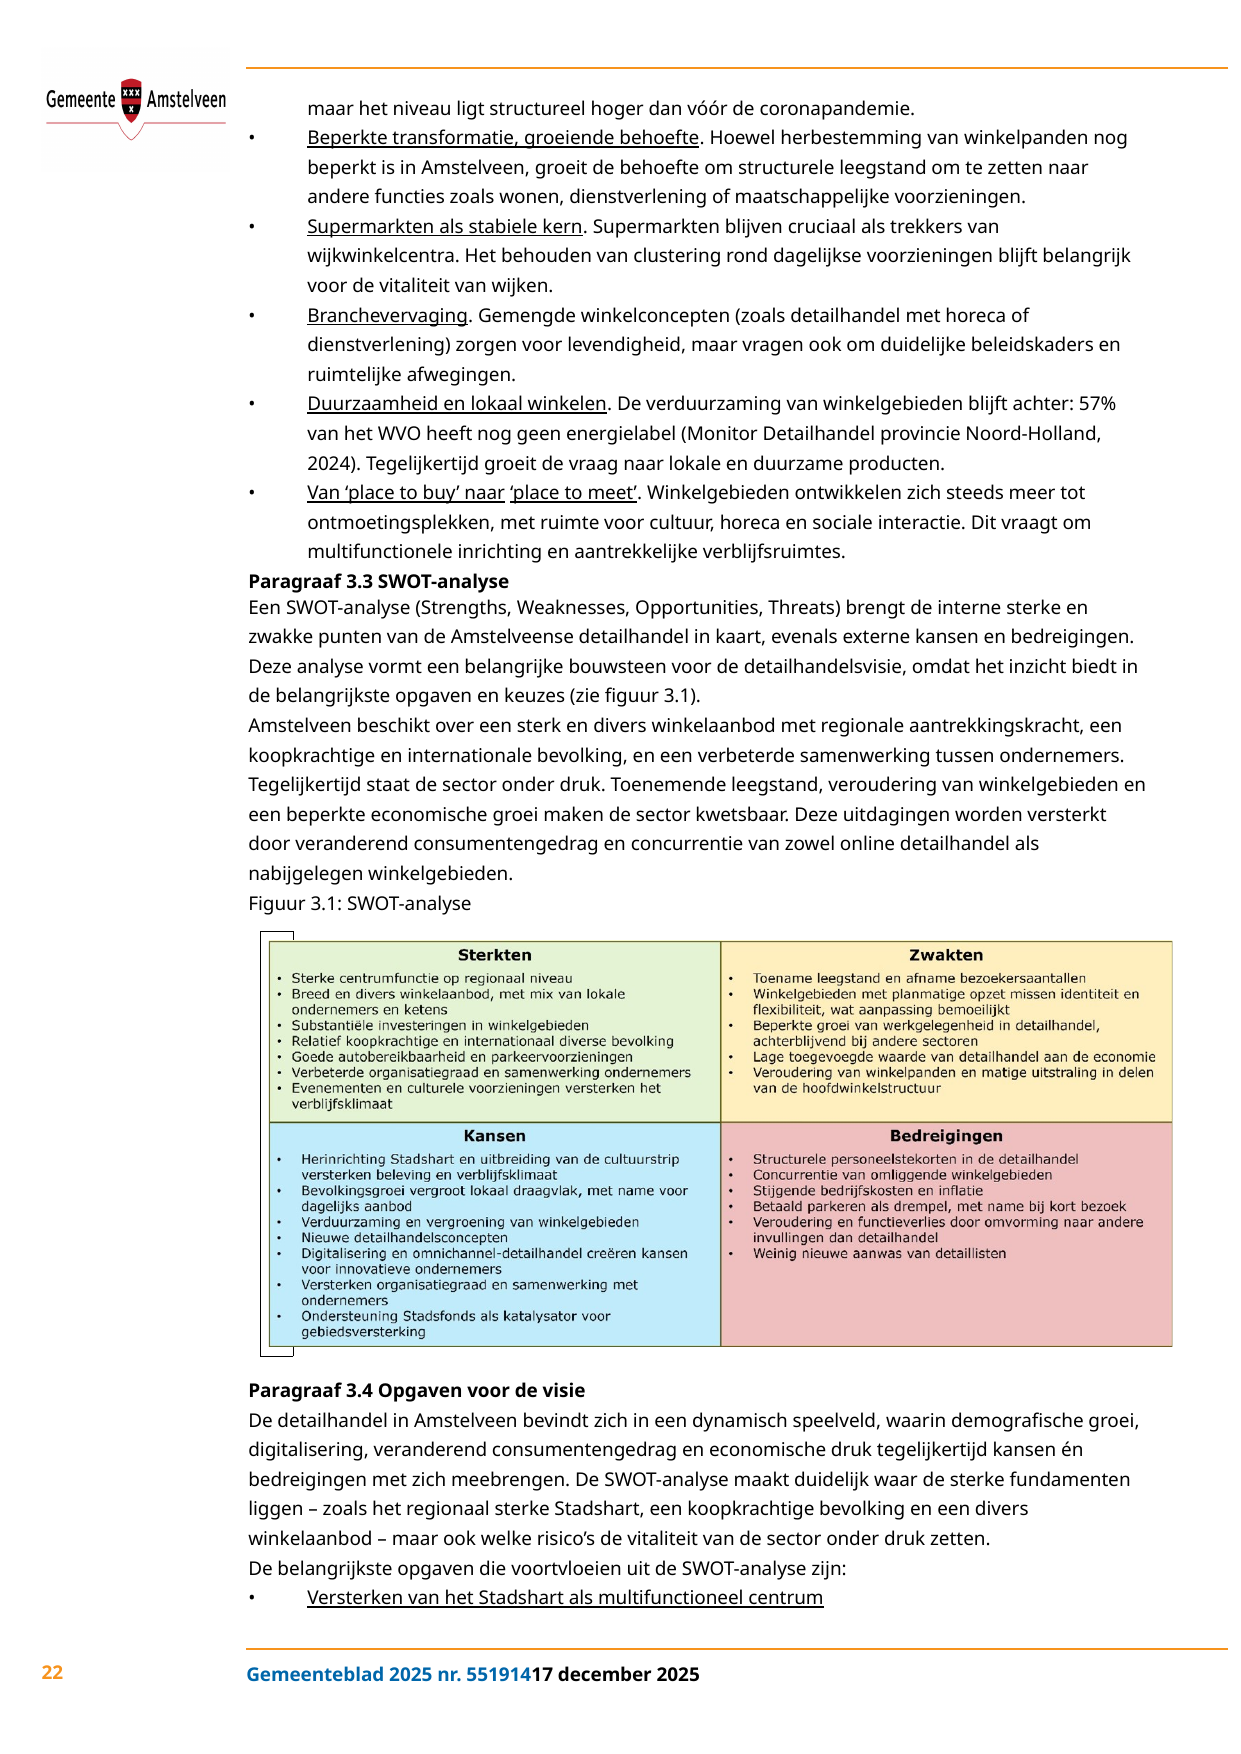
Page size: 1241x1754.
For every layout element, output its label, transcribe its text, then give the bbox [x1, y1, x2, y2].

list Beperkte transformatie, groeiende behoefte. Hoewel herbestemming van winkelpanden nog beperkt is in Amstelveen, groeit de behoefte om structurele leegstand om te zetten naar andere functies zoals wonen, dienstverlening of maatschappelijke voorzieningen. [248, 124, 1152, 209]
text Een SWOT-analyse (Strengths, Weaknesses, Opportunities, Threats) brengt de interne sterke en zwakke punten van de Amstelveense detailhandel in kaart, evenals externe kansen en bedreigingen. Deze analyse vormt een belangrijke bouwsteen voor de detailhandelsvisie, omdat het inzicht biedt in de belangrijkste opgaven en keuzes (zie figuur 3.1). [248, 594, 1152, 708]
text Amstelveen beschikt over een sterk en divers winkelaanbod met regionale aantrekkingskracht, een koopkrachtige en internationale bevolking, en een verbeterde samenwerking tussen ondernemers. Tegelijkertijd staat de sector onder druk. Toenemende leegstand, veroudering van winkelgebieden en een beperkte economische groei maken de sector kwetsbaar. Deze uitdagingen worden versterkt door veranderend consumentengedrag en concurrentie van zowel online detailhandel als nabijgelegen winkelgebieden. [248, 712, 1152, 886]
list Supermarkten als stabiele kern. Supermarkten blijven cruciaal als trekkers van wijkwinkelcentra. Het behouden van clustering rond dagelijkse voorzieningen blijft belangrijk voor de vitaliteit van wijken. [248, 213, 1152, 298]
picture [41, 47, 231, 172]
text Paragraaf 3.4 Opgaven voor de visie [248, 1377, 1152, 1403]
text De belangrijkste opgaven die voortvloeien uit de SWOT-analyse zijn: [248, 1555, 1152, 1581]
text De detailhandel in Amstelveen bevindt zich in een dynamisch speelveld, waarin demografische groei, digitalisering, veranderend consumentengedrag en economische druk tegelijkertijd kansen én bedreigingen met zich meebrengen. De SWOT-analyse maakt duidelijk waar de sterke fundamenten liggen – zoals het regionaal sterke Stadshart, een koopkrachtige bevolking en een divers winkelaanbod – maar ook welke risico’s de vitaliteit van de sector onder druk zetten. [248, 1407, 1152, 1551]
list Versterken van het Stadshart als multifunctioneel centrum [248, 1584, 1152, 1610]
list Duurzaamheid en lokaal winkelen. De verduurzaming van winkelgebieden blijft achter: 57% van het WVO heeft nog geen energielabel (Monitor Detailhandel provincie Noord-Holland, 2024). Tegelijkertijd groeit de vraag naar lokale en duurzame producten. [248, 391, 1152, 476]
list Branchevervaging. Gemengde winkelconcepten (zoals detailhandel met horeca of dienstverlening) zorgen voor levendigheid, maar vragen ook om duidelijke beleidskaders en ruimtelijke afwegingen. [248, 302, 1152, 387]
text Figuur 3.1: SWOT-analyse [248, 890, 1152, 915]
picture [268, 940, 1173, 1347]
text Paragraaf 3.3 SWOT-analyse [248, 568, 1152, 594]
list Van ‘place to buy’ naar ‘place to meet’. Winkelgebieden ontwikkelen zich steeds meer tot ontmoetingsplekken, met ruimte voor cultuur, horeca en sociale interactie. Dit vraagt om multifunctionele inrichting en aantrekkelijke verblijfsruimtes. [248, 479, 1152, 564]
list maar het niveau ligt structureel hoger dan vóór de coronapandemie. [248, 95, 1152, 121]
